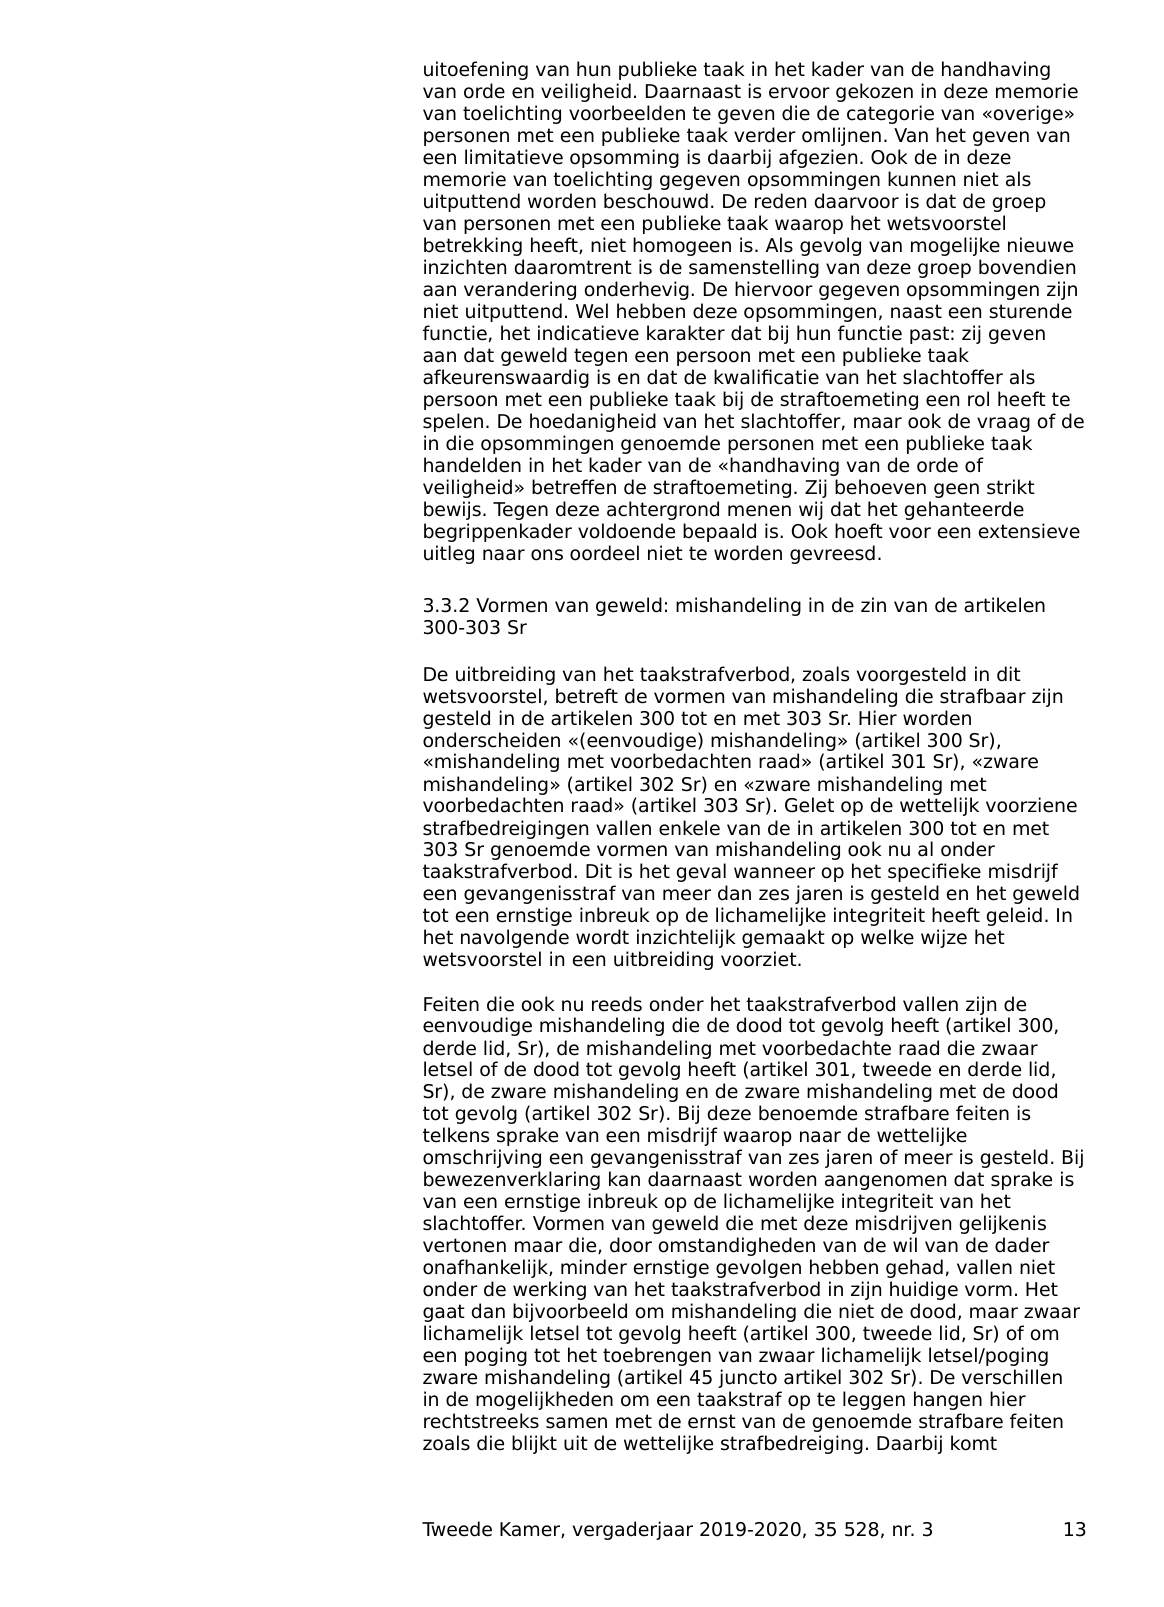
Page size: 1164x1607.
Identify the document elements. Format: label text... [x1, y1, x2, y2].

subtitle 3.3.2 Vormen van geweld: mishandeling in de zin van de artikelen 300-303 Sr [422, 594, 1087, 638]
text uitoefening van hun publieke taak in het kader van de handhaving van orde en veiligheid. Daarnaast is ervoor gekozen in deze memorie van toelichting voorbeelden te geven die de categorie van «overige» personen met een publieke taak verder omlijnen. Van het geven van een limitatieve opsomming is daarbij afgezien. Ook de in deze memorie van toelichting gegeven opsommingen kunnen niet als uitputtend worden beschouwd. De reden daarvoor is dat de groep van personen met een publieke taak waarop het wetsvoorstel betrekking heeft, niet homogeen is. Als gevolg van mogelijke nieuwe inzichten daaromtrent is de samenstelling van deze groep bovendien aan verandering onderhevig. De hiervoor gegeven opsommingen zijn niet uitputtend. Wel hebben deze opsommingen, naast een sturende functie, het indicatieve karakter dat bij hun functie past: zij geven aan dat geweld tegen een persoon met een publieke taak afkeurenswaardig is en dat de kwalificatie van het slachtoffer als persoon met een publieke taak bij de straftoemeting een rol heeft te spelen. De hoedanigheid van het slachtoffer, maar ook de vraag of de in die opsommingen genoemde personen met een publieke taak handelden in het kader van de «handhaving van de orde of veiligheid» betreffen de straftoemeting. Zij behoeven geen strikt bewijs. Tegen deze achtergrond menen wij dat het gehanteerde begrippenkader voldoende bepaald is. Ook hoeft voor een extensieve uitleg naar ons oordeel niet te worden gevreesd. [422, 59, 1087, 564]
text Feiten die ook nu reeds onder het taakstrafverbod vallen zijn de eenvoudige mishandeling die de dood tot gevolg heeft (artikel 300, derde lid, Sr), de mishandeling met voorbedachte raad die zwaar letsel of de dood tot gevolg heeft (artikel 301, tweede en derde lid, Sr), de zware mishandeling en de zware mishandeling met de dood tot gevolg (artikel 302 Sr). Bij deze benoemde strafbare feiten is telkens sprake van een misdrijf waarop naar de wettelijke omschrijving een gevangenisstraf van zes jaren of meer is gesteld. Bij bewezenverklaring kan daarnaast worden aangenomen dat sprake is van een ernstige inbreuk op de lichamelijke integriteit van het slachtoffer. Vormen van geweld die met deze misdrijven gelijkenis vertonen maar die, door omstandigheden van de wil van de dader onafhankelijk, minder ernstige gevolgen hebben gehad, vallen niet onder de werking van het taakstrafverbod in zijn huidige vorm. Het gaat dan bijvoorbeeld om mishandeling die niet de dood, maar zwaar lichamelijk letsel tot gevolg heeft (artikel 300, tweede lid, Sr) of om een poging tot het toebrengen van zwaar lichamelijk letsel/poging zware mishandeling (artikel 45 juncto artikel 302 Sr). De verschillen in de mogelijkheden om een taakstraf op te leggen hangen hier rechtstreeks samen met de ernst van de genoemde strafbare feiten zoals die blijkt uit de wettelijke strafbedreiging. Daarbij komt [422, 993, 1087, 1455]
text De uitbreiding van het taakstrafverbod, zoals voorgesteld in dit wetsvoorstel, betreft de vormen van mishandeling die strafbaar zijn gesteld in de artikelen 300 tot en met 303 Sr. Hier worden onderscheiden «(eenvoudige) mishandeling» (artikel 300 Sr), «mishandeling met voorbedachten raad» (artikel 301 Sr), «zware mishandeling» (artikel 302 Sr) en «zware mishandeling met voorbedachten raad» (artikel 303 Sr). Gelet op de wettelijk voorziene strafbedreigingen vallen enkele van de in artikelen 300 tot en met 303 Sr genoemde vormen van mishandeling ook nu al onder taakstrafverbod. Dit is het geval wanneer op het specifieke misdrijf een gevangenisstraf van meer dan zes jaren is gesteld en het geweld tot een ernstige inbreuk op de lichamelijke integriteit heeft geleid. In het navolgende wordt inzichtelijk gemaakt op welke wijze het wetsvoorstel in een uitbreiding voorziet. [422, 663, 1087, 971]
